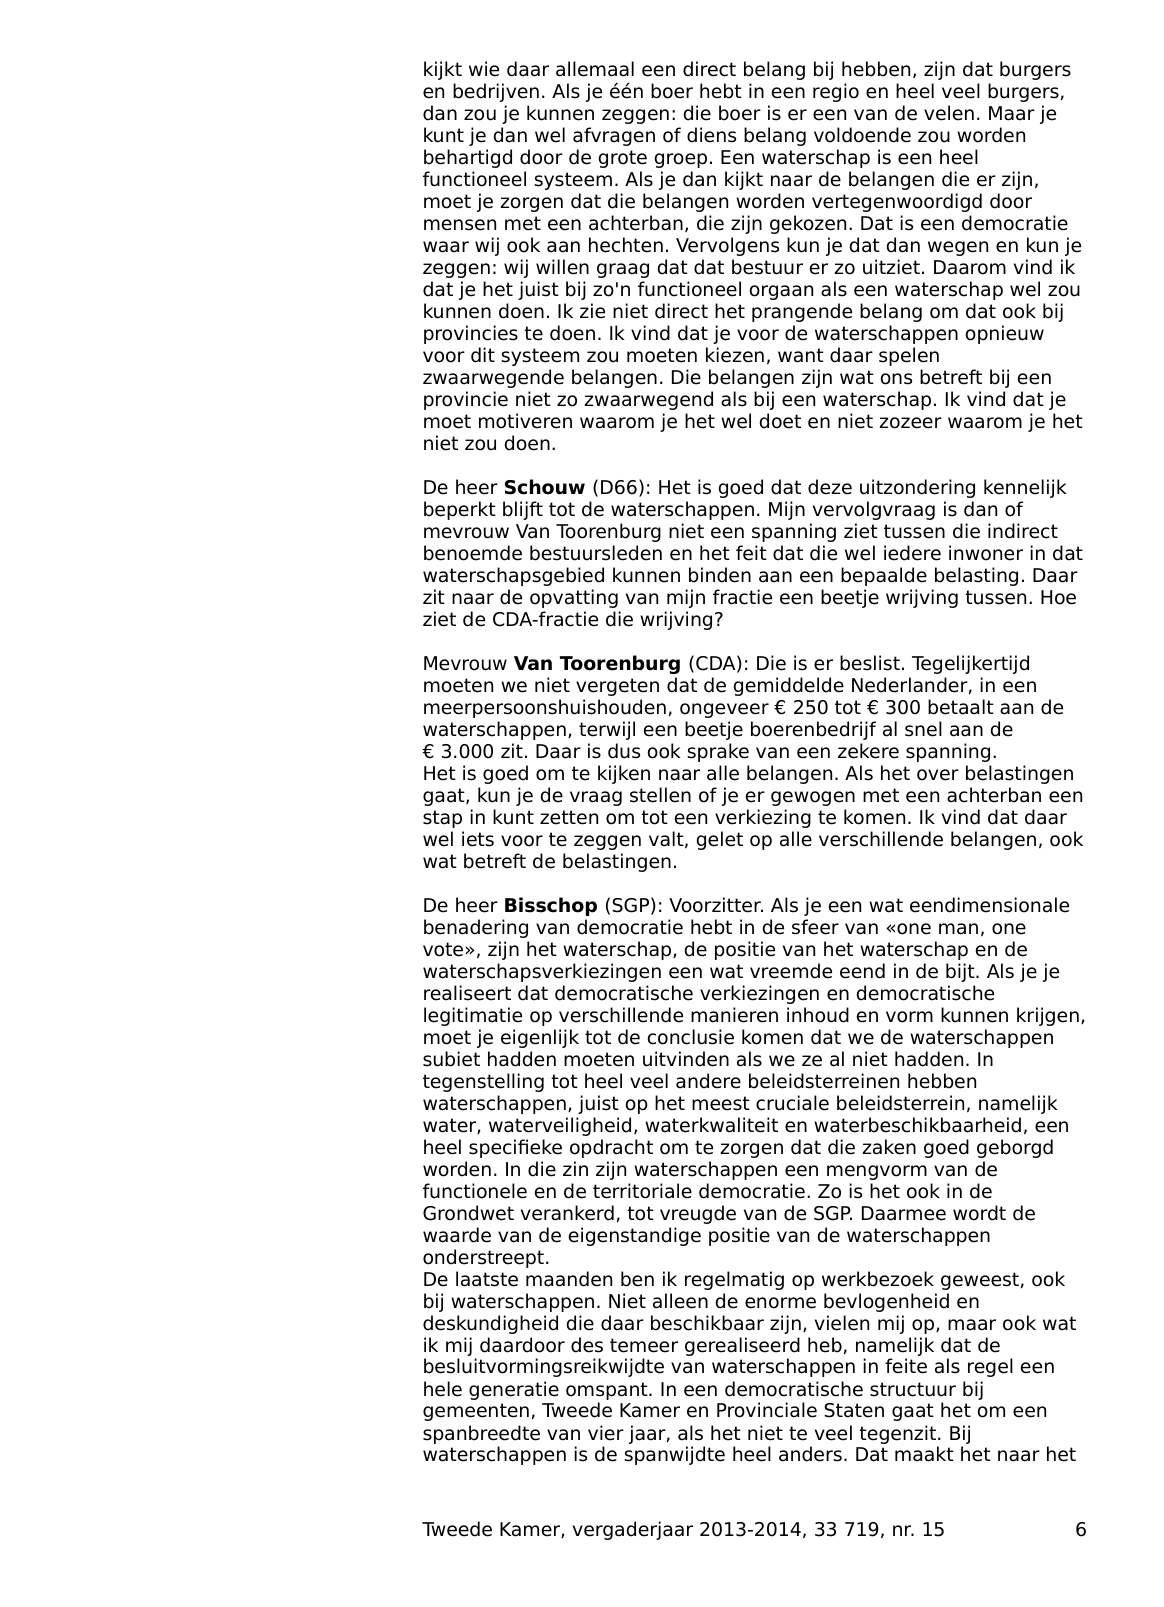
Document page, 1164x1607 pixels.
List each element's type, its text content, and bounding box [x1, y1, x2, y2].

text Het is goed om te kijken naar alle belangen. Als het over belastingen gaat, kun je de vraag stellen of je er gewogen met een achterban een stap in kunt zetten om tot een verkiezing te komen. Ik vind dat daar wel iets voor te zeggen valt, gelet op alle verschillende belangen, ook wat betreft de belastingen. [422, 763, 1087, 873]
text kijkt wie daar allemaal een direct belang bij hebben, zijn dat burgers en bedrijven. Als je één boer hebt in een regio en heel veel burgers, dan zou je kunnen zeggen: die boer is er een van de velen. Maar je kunt je dan wel afvragen of diens belang voldoende zou worden behartigd door de grote groep. Een waterschap is een heel functioneel systeem. Als je dan kijkt naar de belangen die er zijn, moet je zorgen dat die belangen worden vertegenwoordigd door mensen met een achterban, die zijn gekozen. Dat is een democratie waar wij ook aan hechten. Vervolgens kun je dat dan wegen en kun je zeggen: wij willen graag dat dat bestuur er zo uitziet. Daarom vind ik dat je het juist bij zo'n functioneel orgaan als een waterschap wel zou kunnen doen. Ik zie niet direct het prangende belang om dat ook bij provincies te doen. Ik vind dat je voor de waterschappen opnieuw voor dit systeem zou moeten kiezen, want daar spelen zwaarwegende belangen. Die belangen zijn wat ons betreft bij een provincie niet zo zwaarwegend als bij een waterschap. Ik vind dat je moet motiveren waarom je het wel doet en niet zozeer waarom je het niet zou doen. [422, 59, 1087, 455]
text De heer Schouw (D66): Het is goed dat deze uitzondering kennelijk beperkt blijft tot de waterschappen. Mijn vervolgvraag is dan of mevrouw Van Toorenburg niet een spanning ziet tussen die indirect benoemde bestuursleden en het feit dat die wel iedere inwoner in dat waterschapsgebied kunnen binden aan een bepaalde belasting. Daar zit naar de opvatting van mijn fractie een beetje wrijving tussen. Hoe ziet de CDA-fractie die wrijving? [422, 477, 1087, 631]
text De heer Bisschop (SGP): Voorzitter. Als je een wat eendimensionale benadering van democratie hebt in de sfeer van «one man, one vote», zijn het waterschap, de positie van het waterschap en de waterschapsverkiezingen een wat vreemde eend in de bijt. Als je je realiseert dat democratische verkiezingen en democratische legitimatie op verschillende manieren inhoud en vorm kunnen krijgen, moet je eigenlijk tot de conclusie komen dat we de waterschappen subiet hadden moeten uitvinden als we ze al niet hadden. In tegenstelling tot heel veel andere beleidsterreinen hebben waterschappen, juist op het meest cruciale beleidsterrein, namelijk water, waterveiligheid, waterkwaliteit en waterbeschikbaarheid, een heel specifieke opdracht om te zorgen dat die zaken goed geborgd worden. In die zin zijn waterschappen een mengvorm van de functionele en de territoriale democratie. Zo is het ook in de Grondwet verankerd, tot vreugde van de SGP. Daarmee wordt de waarde van de eigenstandige positie van de waterschappen onderstreept. [422, 895, 1087, 1268]
text De laatste maanden ben ik regelmatig op werkbezoek geweest, ook bij waterschappen. Niet alleen de enorme bevlogenheid en deskundigheid die daar beschikbaar zijn, vielen mij op, maar ook wat ik mij daardoor des temeer gerealiseerd heb, namelijk dat de besluitvormingsreikwijdte van waterschappen in feite als regel een hele generatie omspant. In een democratische structuur bij gemeenten, Tweede Kamer en Provinciale Staten gaat het om een spanbreedte van vier jaar, als het niet te veel tegenzit. Bij waterschappen is de spanwijdte heel anders. Dat maakt het naar het [422, 1268, 1087, 1466]
text Mevrouw Van Toorenburg (CDA): Die is er beslist. Tegelijkertijd moeten we niet vergeten dat de gemiddelde Nederlander, in een meerpersoonshuishouden, ongeveer € 250 tot € 300 betaalt aan de waterschappen, terwijl een beetje boerenbedrijf al snel aan de € 3.000 zit. Daar is dus ook sprake van een zekere spanning. [422, 653, 1087, 763]
